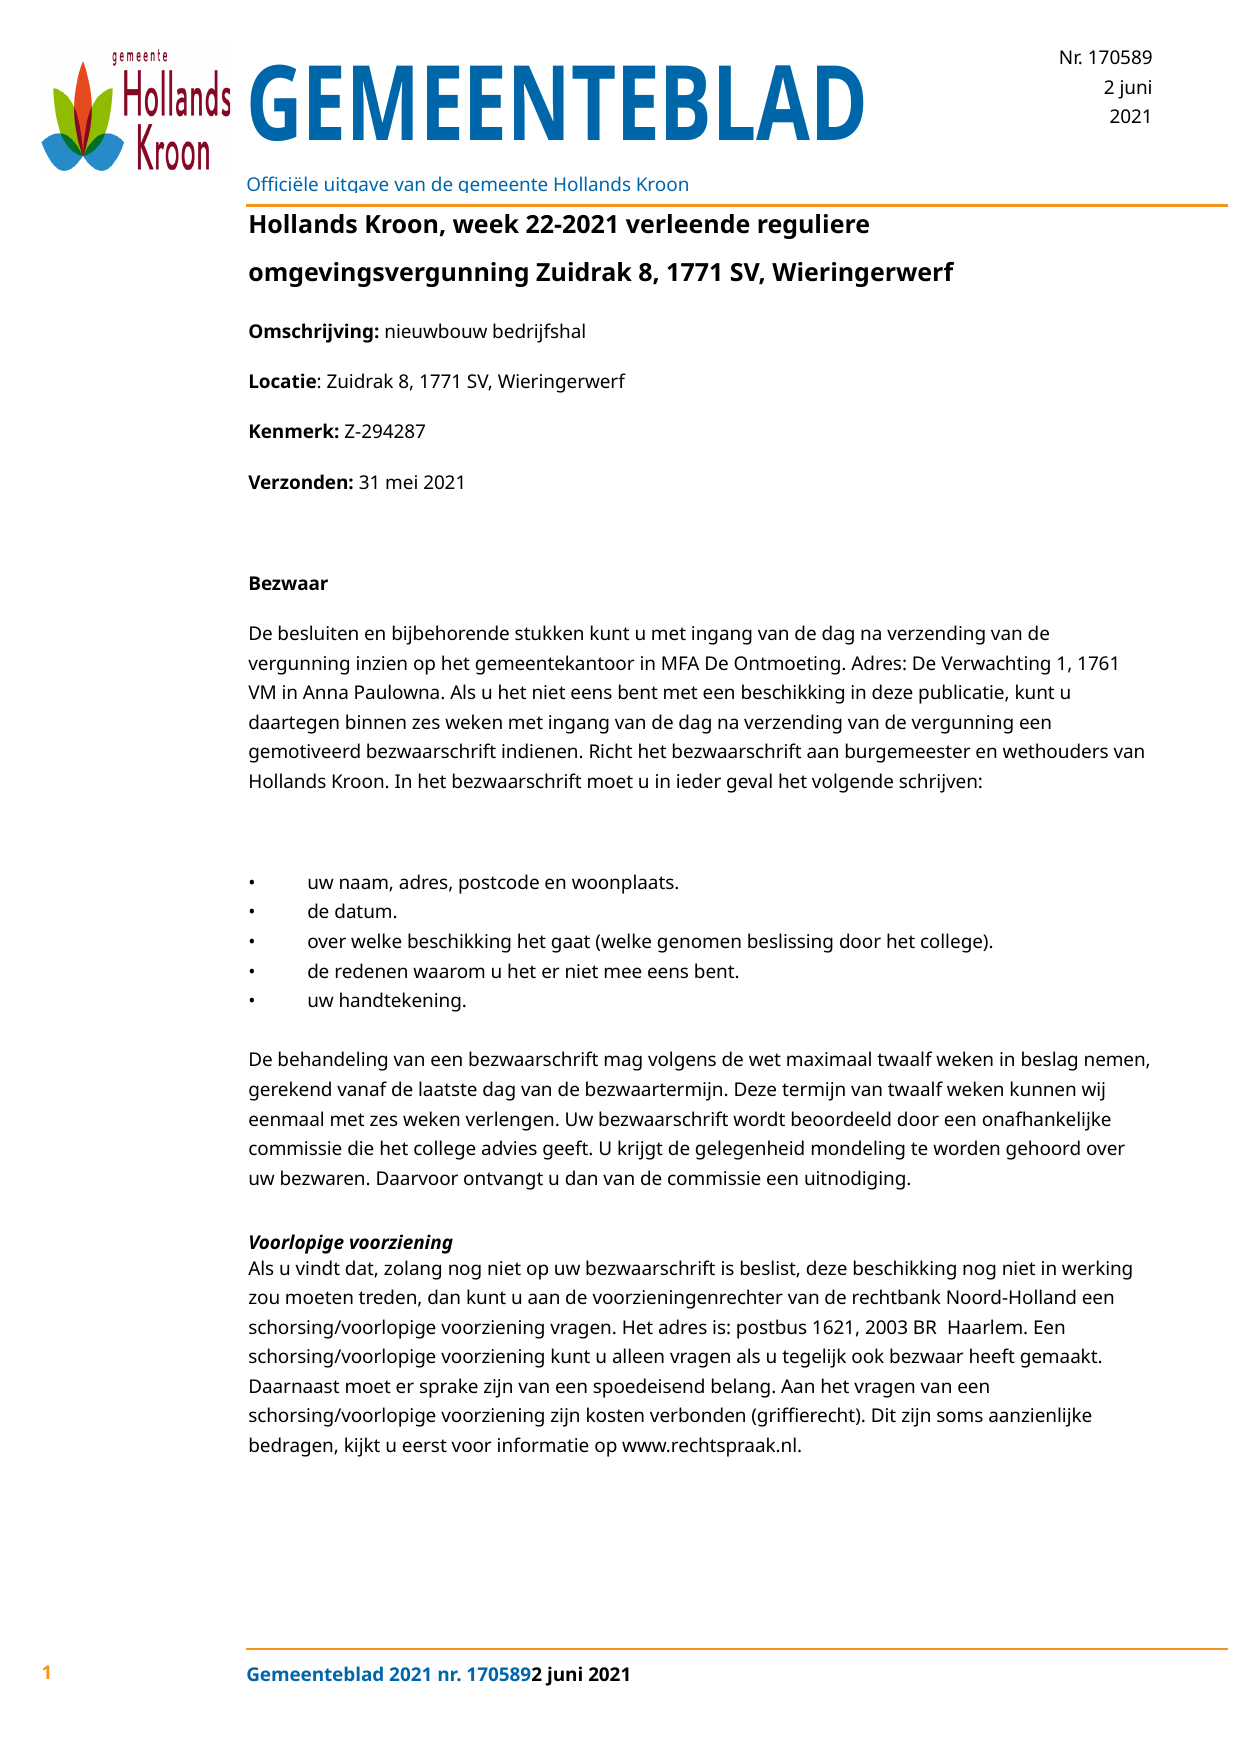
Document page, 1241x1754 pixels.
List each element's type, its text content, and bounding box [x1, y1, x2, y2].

list uw handtekening. [248, 987, 1152, 1013]
list de datum. [248, 899, 1152, 924]
text Kenmerk: Z-294287 [248, 419, 1152, 444]
text Locatie: Zuidrak 8, 1771 SV, Wieringerwerf [248, 368, 1152, 394]
text De besluiten en bijbehorende stukken kunt u met ingang van de dag na verzending van de vergunning inzien op het gemeentekantoor in MFA De Ontmoeting. Adres: De Verwachting 1, 1761 VM in Anna Paulowna. Als u het niet eens bent met een beschikking in deze publicatie, kunt u daartegen binnen zes weken met ingang van de dag na verzending van de vergunning een gemotiveerd bezwaarschrift indienen. Richt het bezwaarschrift aan burgemeester en wethouders van Hollands Kroon. In het bezwaarschrift moet u in ieder geval het volgende schrijven: [248, 620, 1152, 794]
list de redenen waarom u het er niet mee eens bent. [248, 958, 1152, 984]
text Verzonden: 31 mei 2021 [248, 469, 1152, 495]
picture [41, 47, 231, 172]
text De behandeling van een bezwaarschrift mag volgens de wet maximaal twaalf weken in beslag nemen, gerekend vanaf de laatste dag van de bezwaartermijn. Deze termijn van twaalf weken kunnen wij eenmaal met zes weken verlengen. Uw bezwaarschrift wordt beoordeeld door een onafhankelijke commissie die het college advies geeft. U krijgt de gelegenheid mondeling te worden gehoord over uw bezwaren. Daarvoor ontvangt u dan van de commissie een uitnodiging. [248, 1047, 1152, 1191]
list uw naam, adres, postcode en woonplaats. [248, 869, 1152, 895]
text Bezwaar [248, 570, 1152, 596]
text Hollands Kroon, week 22-2021 verleende reguliere omgevingsvergunning Zuidrak 8, 1771 SV, Wieringerwerf [248, 207, 1152, 288]
text Als u vindt dat, zolang nog niet op uw bezwaarschrift is beslist, deze beschikking nog niet in werking zou moeten treden, dan kunt u aan de voorzieningenrechter van de rechtbank Noord-Holland een schorsing/voorlopige voorziening vragen. Het adres is: postbus 1621, 2003 BR Haarlem. Een schorsing/voorlopige voorziening kunt u alleen vragen als u tegelijk ook bezwaar heeft gemaakt. Daarnaast moet er sprake zijn van een spoedeisend belang. Aan het vragen van een schorsing/voorlopige voorziening zijn kosten verbonden (griffierecht). Dit zijn soms aanzienlijke bedragen, kijkt u eerst voor informatie op www.rechtspraak.nl. [248, 1255, 1152, 1458]
text Omschrijving: nieuwbouw bedrijfshal [248, 318, 1152, 344]
text Voorlopige voorziening [248, 1229, 1152, 1255]
list over welke beschikking het gaat (welke genomen beslissing door het college). [248, 928, 1152, 954]
